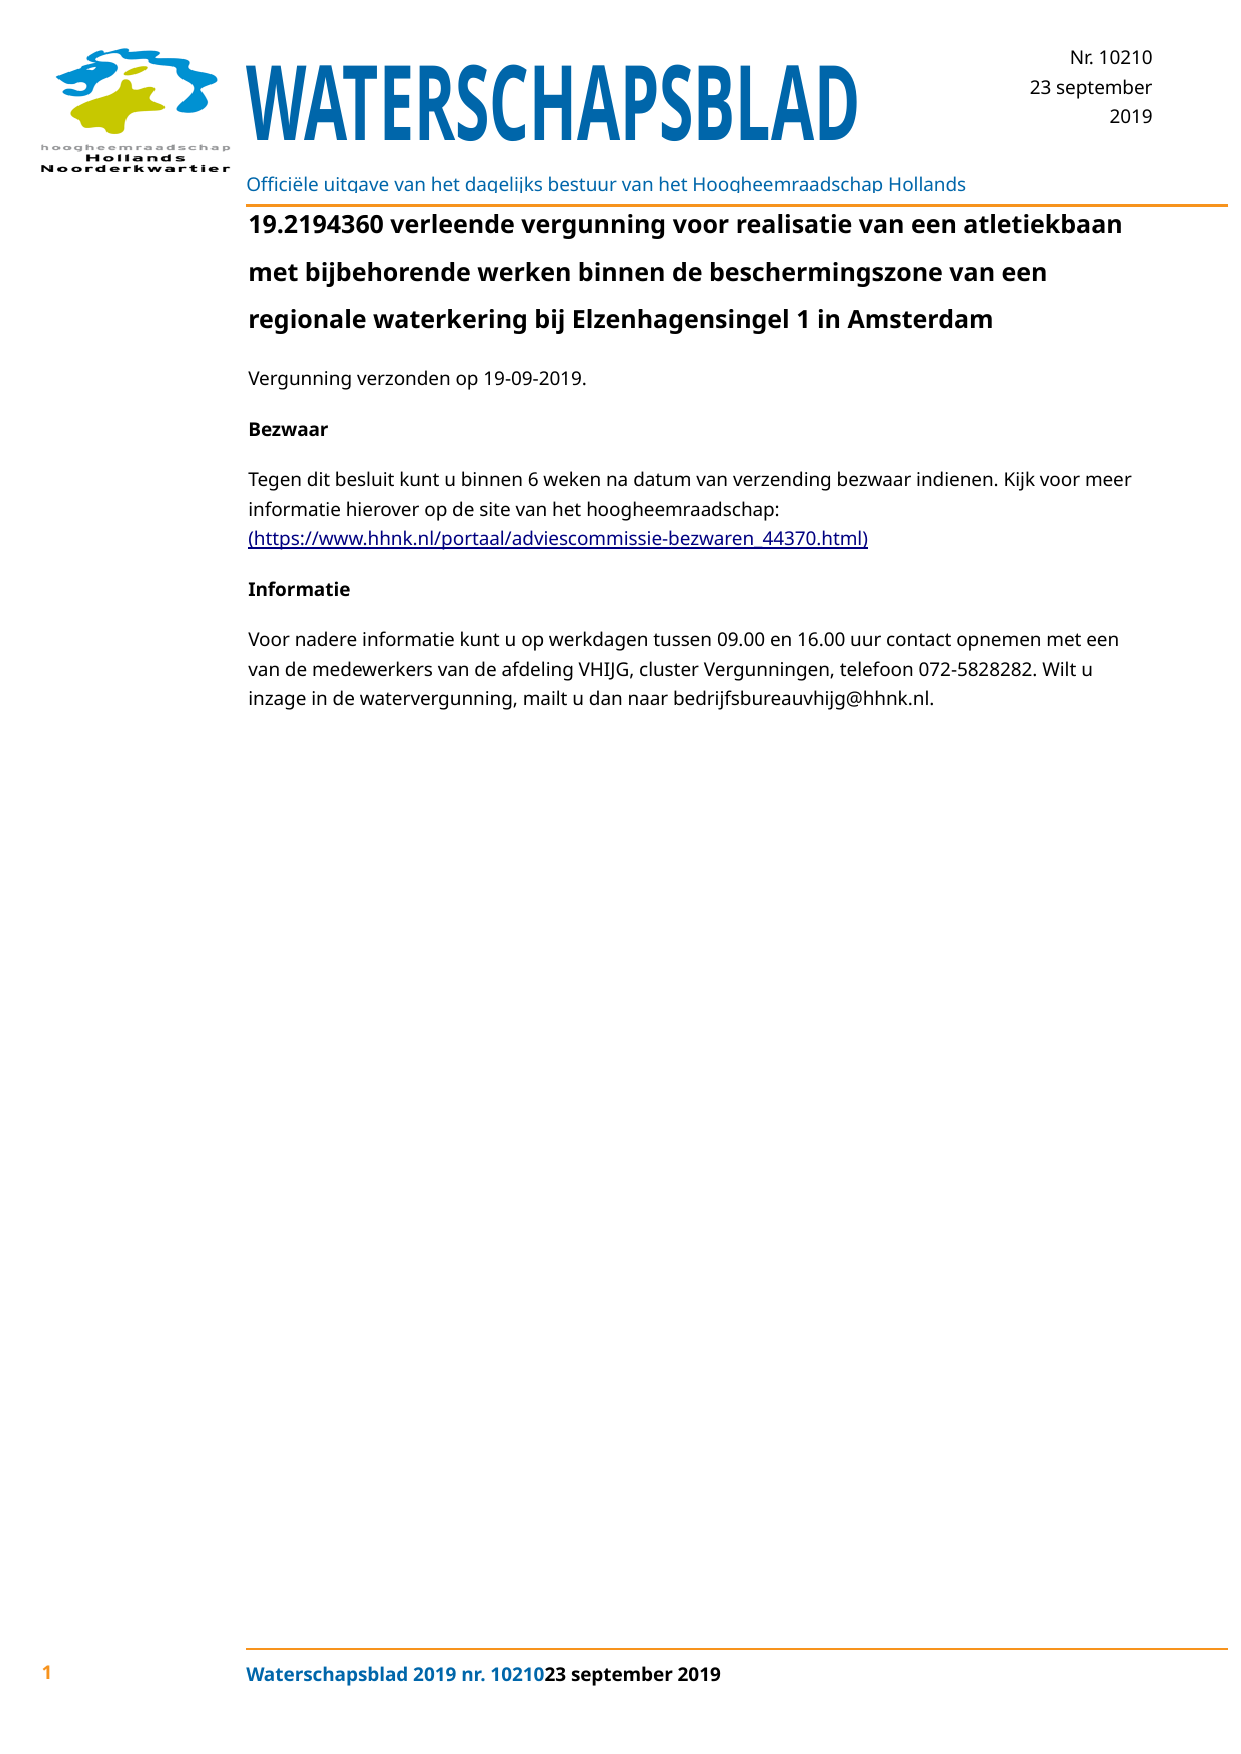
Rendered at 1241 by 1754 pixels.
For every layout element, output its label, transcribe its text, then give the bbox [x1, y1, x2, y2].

text Tegen dit besluit kunt u binnen 6 weken na datum van verzending bezwaar indienen. Kijk voor meer informatie hierover op de site van het hoogheemraadschap: (https://www.hhnk.nl/portaal/adviescommissie-bezwaren_44370.html) [248, 466, 1152, 551]
text 19.2194360 verleende vergunning voor realisatie van een atletiekbaan met bijbehorende werken binnen de beschermingszone van een regionale waterkering bij Elzenhagensingel 1 in Amsterdam [248, 207, 1152, 336]
text Vergunning verzonden op 19-09-2019. [248, 366, 1152, 391]
picture [41, 47, 231, 172]
text Bezwaar [248, 416, 1152, 442]
text Informatie [248, 576, 1152, 602]
text Voor nadere informatie kunt u op werkdagen tussen 09.00 en 16.00 uur contact opnemen met een van de medewerkers van de afdeling VHIJG, cluster Vergunningen, telefoon 072-5828282. Wilt u inzage in de watervergunning, mailt u dan naar bedrijfsbureauvhijg@hhnk.nl. [248, 626, 1152, 711]
